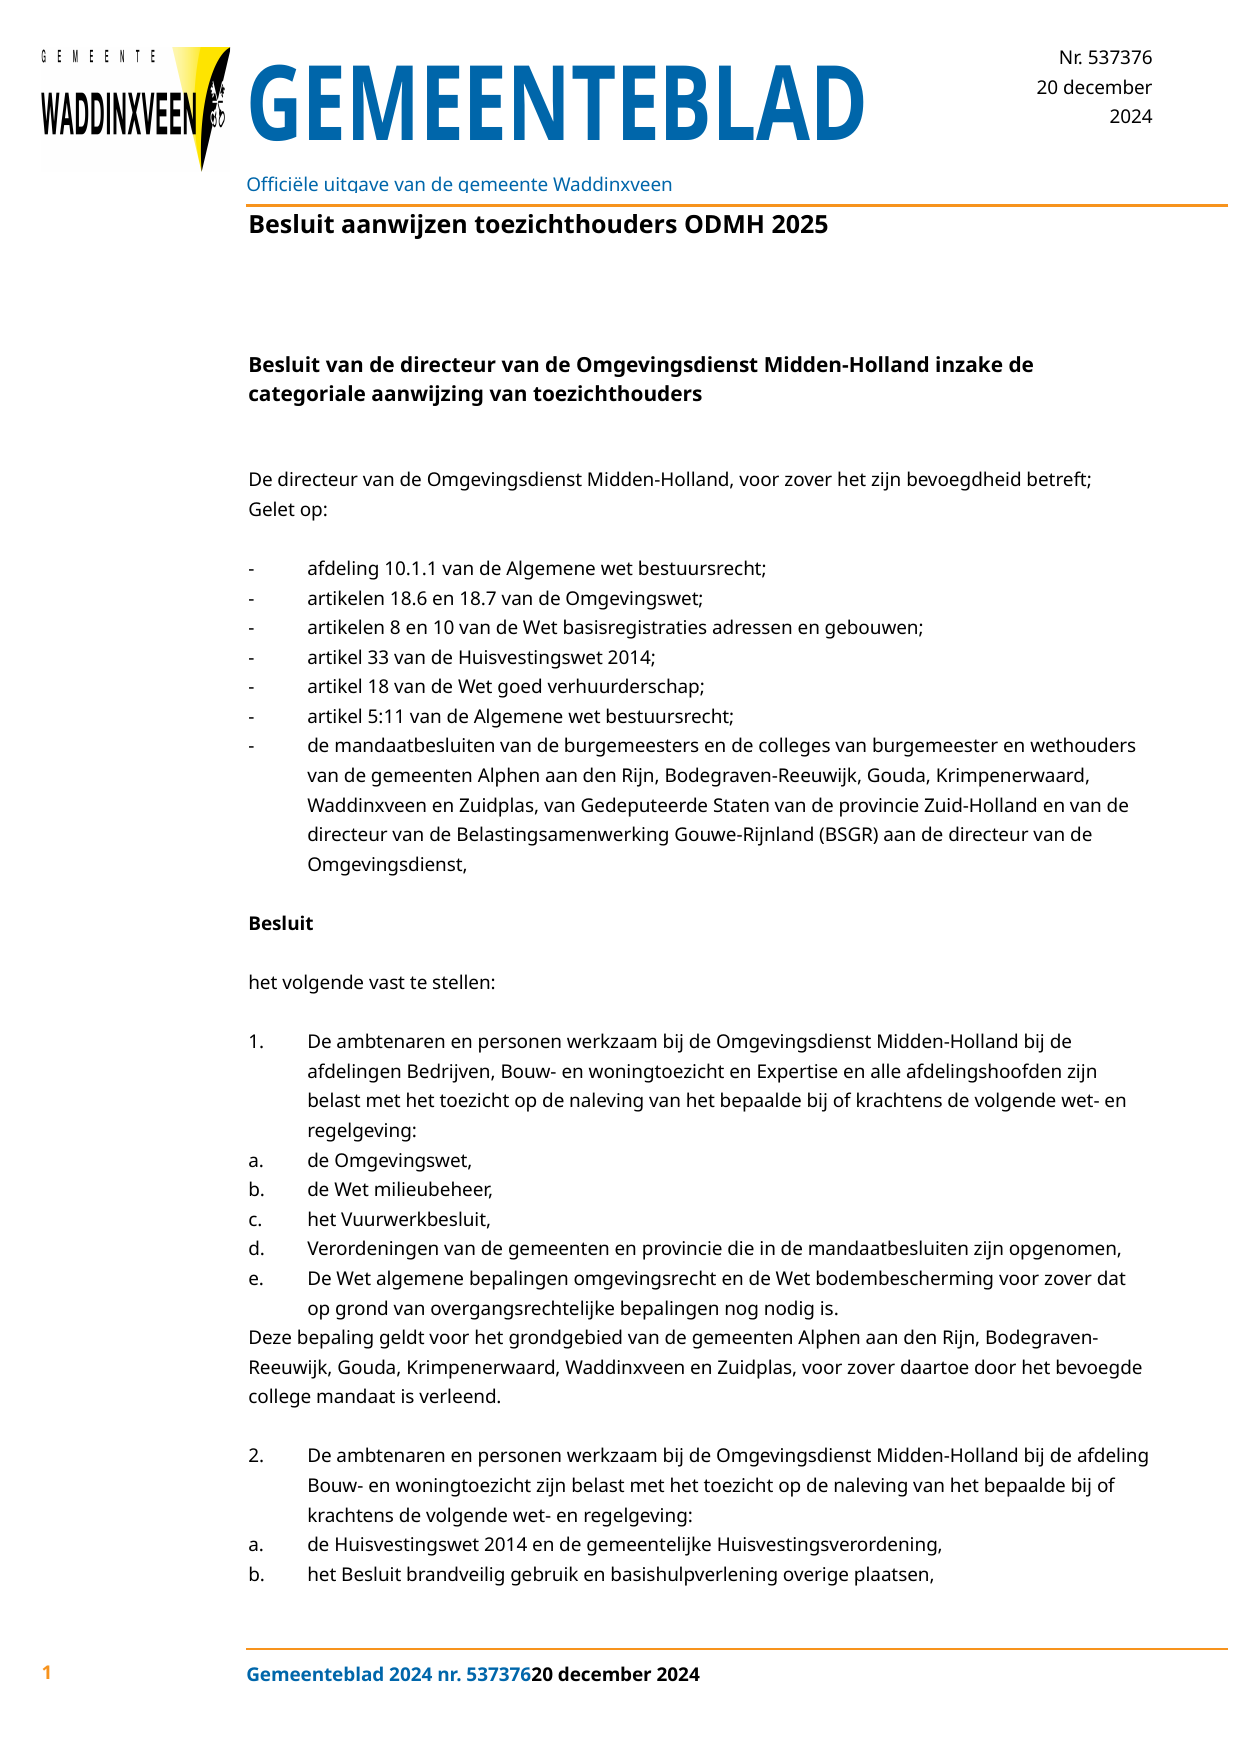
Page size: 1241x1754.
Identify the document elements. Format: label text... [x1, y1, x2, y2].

list De ambtenaren en personen werkzaam bij de Omgevingsdienst Midden-Holland bij de afdeling Bouw- en woningtoezicht zijn belast met het toezicht op de naleving van het bepaalde bij of krachtens de volgende wet- en regelgeving: [248, 1443, 1152, 1527]
list de Wet milieubeheer, [248, 1176, 1152, 1202]
text Deze bepaling geldt voor het grondgebied van de gemeenten Alphen aan den Rijn, Bodegraven-Reeuwijk, Gouda, Krimpenerwaard, Waddinxveen en Zuidplas, voor zover daartoe door het bevoegde college mandaat is verleend. [248, 1324, 1152, 1409]
list artikel 18 van de Wet goed verhuurderschap; [248, 673, 1152, 699]
list De Wet algemene bepalingen omgevingsrecht en de Wet bodembescherming voor zover dat op grond van overgangsrechtelijke bepalingen nog nodig is. [248, 1265, 1152, 1320]
text Besluit van de directeur van de Omgevingsdienst Midden-Holland inzake de categoriale aanwijzing van toezichthouders [248, 350, 1152, 407]
text Gelet op: [248, 496, 1152, 522]
list de Omgevingswet, [248, 1147, 1152, 1172]
list de mandaatbesluiten van de burgemeesters en de colleges van burgemeester en wethouders van de gemeenten Alphen aan den Rijn, Bodegraven-Reeuwijk, Gouda, Krimpenerwaard, Waddinxveen en Zuidplas, van Gedeputeerde Staten van de provincie Zuid-Holland en van de directeur van de Belastingsamenwerking Gouwe-Rijnland (BSGR) aan de directeur van de Omgevingsdienst, [248, 733, 1152, 877]
list de Huisvestingswet 2014 en de gemeentelijke Huisvestingsverordening, [248, 1531, 1152, 1557]
text het volgende vast te stellen: [248, 969, 1152, 995]
text De directeur van de Omgevingsdienst Midden-Holland, voor zover het zijn bevoegdheid betreft; [248, 466, 1152, 492]
text Besluit aanwijzen toezichthouders ODMH 2025 [248, 207, 1152, 241]
text Besluit [248, 910, 1152, 936]
picture [41, 47, 231, 172]
list het Vuurwerkbesluit, [248, 1206, 1152, 1232]
list artikelen 8 en 10 van de Wet basisregistraties adressen en gebouwen; [248, 614, 1152, 640]
list artikel 5:11 van de Algemene wet bestuursrecht; [248, 703, 1152, 729]
list artikelen 18.6 en 18.7 van de Omgevingswet; [248, 585, 1152, 610]
list afdeling 10.1.1 van de Algemene wet bestuursrecht; [248, 555, 1152, 581]
list Verordeningen van de gemeenten en provincie die in de mandaatbesluiten zijn opgenomen, [248, 1236, 1152, 1261]
list artikel 33 van de Huisvestingswet 2014; [248, 644, 1152, 669]
list het Besluit brandveilig gebruik en basishulpverlening overige plaatsen, [248, 1561, 1152, 1587]
list De ambtenaren en personen werkzaam bij de Omgevingsdienst Midden-Holland bij de afdelingen Bedrijven, Bouw- en woningtoezicht en Expertise en alle afdelingshoofden zijn belast met het toezicht op de naleving van het bepaalde bij of krachtens de volgende wet- en regelgeving: [248, 1028, 1152, 1143]
